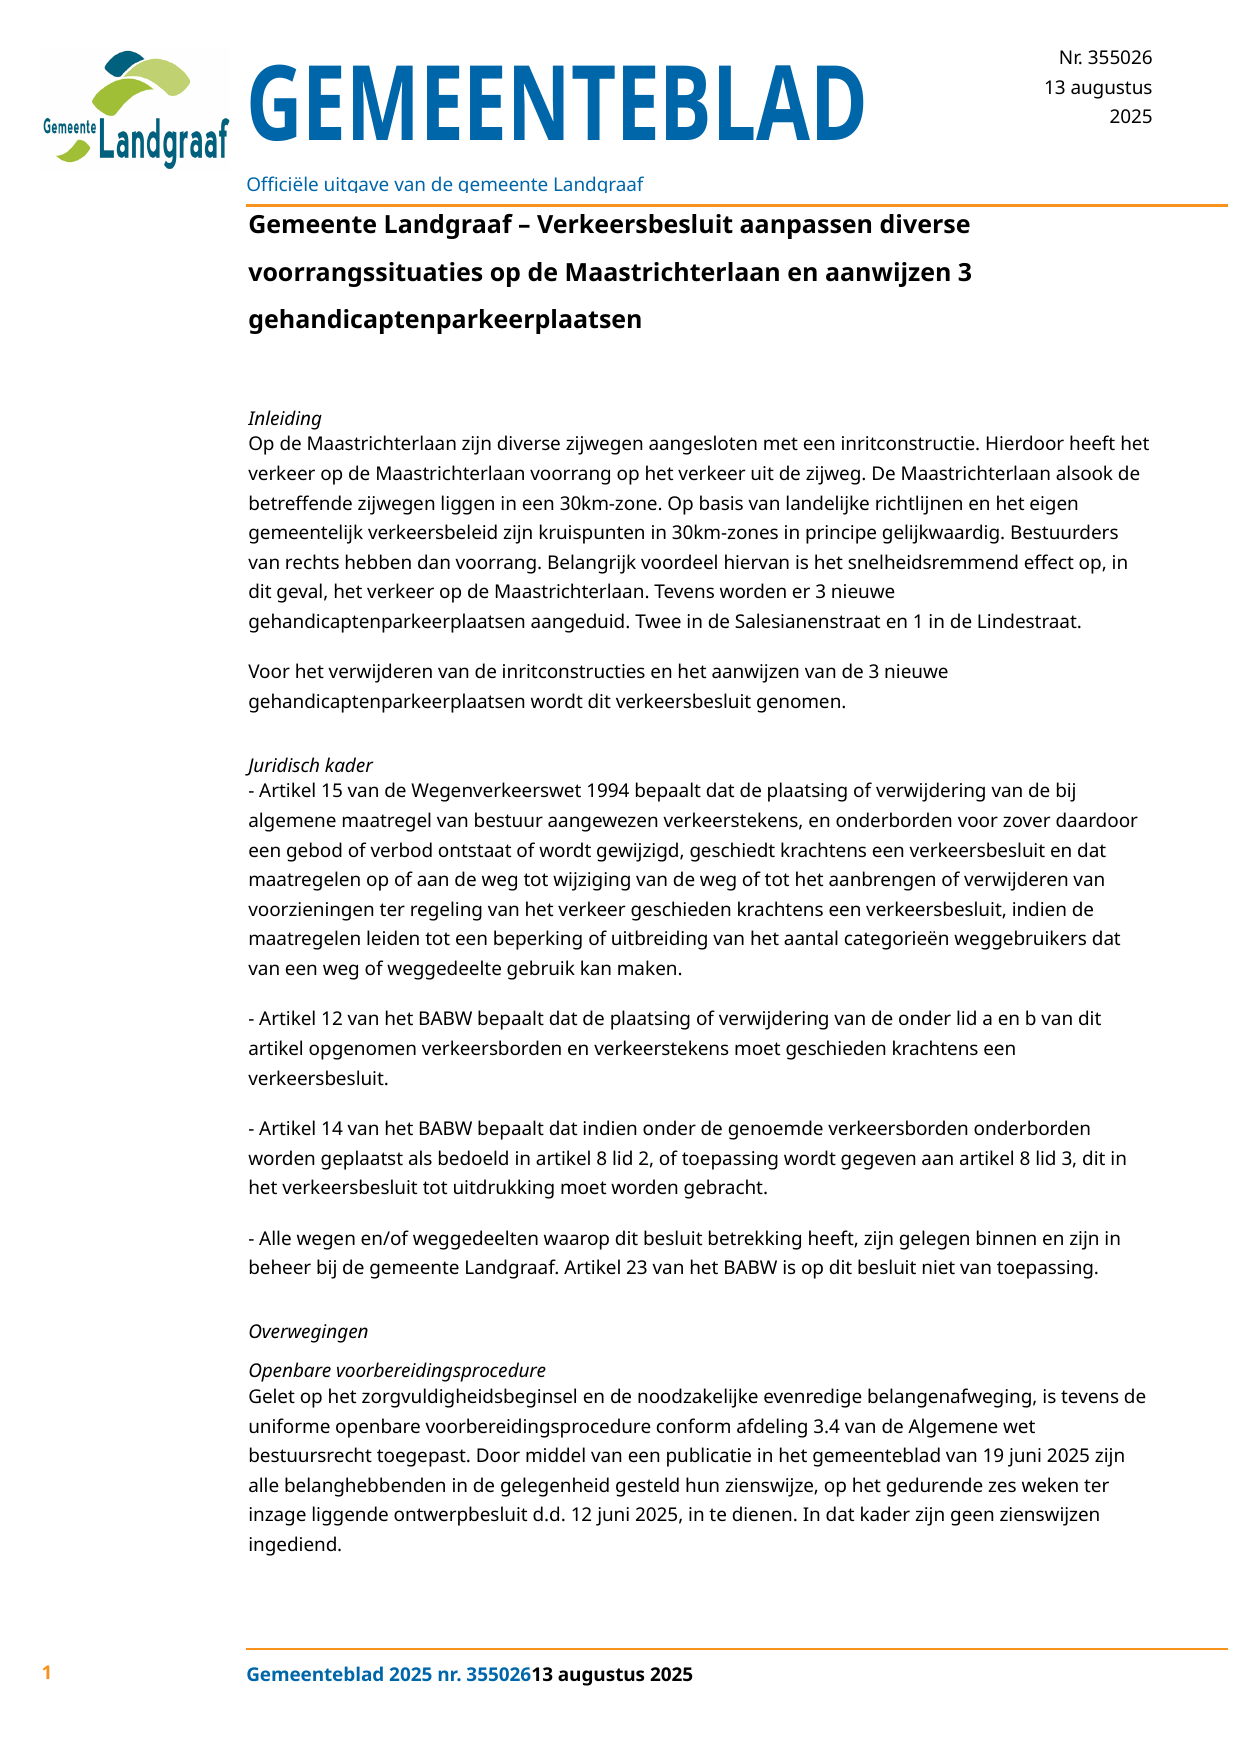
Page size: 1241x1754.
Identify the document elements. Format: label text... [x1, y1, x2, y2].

text Op de Maastrichterlaan zijn diverse zijwegen aangesloten met een inritconstructie. Hierdoor heeft het verkeer op de Maastrichterlaan voorrang op het verkeer uit de zijweg. De Maastrichterlaan alsook de betreffende zijwegen liggen in een 30km-zone. Op basis van landelijke richtlijnen en het eigen gemeentelijk verkeersbeleid zijn kruispunten in 30km-zones in principe gelijkwaardig. Bestuurders van rechts hebben dan voorrang. Belangrijk voordeel hiervan is het snelheidsremmend effect op, in dit geval, het verkeer op de Maastrichterlaan. Tevens worden er 3 nieuwe gehandicaptenparkeerplaatsen aangeduid. Twee in de Salesianenstraat en 1 in de Lindestraat. [248, 431, 1152, 634]
text Overwegingen [248, 1318, 1152, 1344]
text - Artikel 12 van het BABW bepaalt dat de plaatsing of verwijdering van de onder lid a en b van dit artikel opgenomen verkeersborden en verkeerstekens moet geschieden krachtens een verkeersbesluit. [248, 1006, 1152, 1091]
text Gemeente Landgraaf – Verkeersbesluit aanpassen diverse voorrangssituaties op de Maastrichterlaan en aanwijzen 3 gehandicaptenparkeerplaatsen [248, 207, 1152, 336]
text Voor het verwijderen van de inritconstructies en het aanwijzen van de 3 nieuwe gehandicaptenparkeerplaatsen wordt dit verkeersbesluit genomen. [248, 658, 1152, 714]
text Gelet op het zorgvuldigheidsbeginsel en de noodzakelijke evenredige belangenafweging, is tevens de uniforme openbare voorbereidingsprocedure conform afdeling 3.4 van de Algemene wet bestuursrecht toegepast. Door middel van een publicatie in het gemeenteblad van 19 juni 2025 zijn alle belanghebbenden in de gelegenheid gesteld hun zienswijze, op het gedurende zes weken ter inzage liggende ontwerpbesluit d.d. 12 juni 2025, in te dienen. In dat kader zijn geen zienswijzen ingediend. [248, 1383, 1152, 1557]
text - Artikel 15 van de Wegenverkeerswet 1994 bepaalt dat de plaatsing of verwijdering van de bij algemene maatregel van bestuur aangewezen verkeerstekens, en onderborden voor zover daardoor een gebod of verbod ontstaat of wordt gewijzigd, geschiedt krachtens een verkeersbesluit en dat maatregelen op of aan de weg tot wijziging van de weg of tot het aanbrengen of verwijderen van voorzieningen ter regeling van het verkeer geschieden krachtens een verkeersbesluit, indien de maatregelen leiden tot een beperking of uitbreiding van het aantal categorieën weggebruikers dat van een weg of weggedeelte gebruik kan maken. [248, 778, 1152, 981]
text - Artikel 14 van het BABW bepaalt dat indien onder de genoemde verkeersborden onderborden worden geplaatst als bedoeld in artikel 8 lid 2, of toepassing wordt gegeven aan artikel 8 lid 3, dit in het verkeersbesluit tot uitdrukking moet worden gebracht. [248, 1115, 1152, 1200]
text - Alle wegen en/of weggedeelten waarop dit besluit betrekking heeft, zijn gelegen binnen en zijn in beheer bij de gemeente Landgraaf. Artikel 23 van het BABW is op dit besluit niet van toepassing. [248, 1225, 1152, 1280]
text Openbare voorbereidingsprocedure [248, 1358, 1152, 1383]
text Juridisch kader [248, 752, 1152, 778]
picture [41, 47, 231, 172]
text Inleiding [248, 405, 1152, 431]
